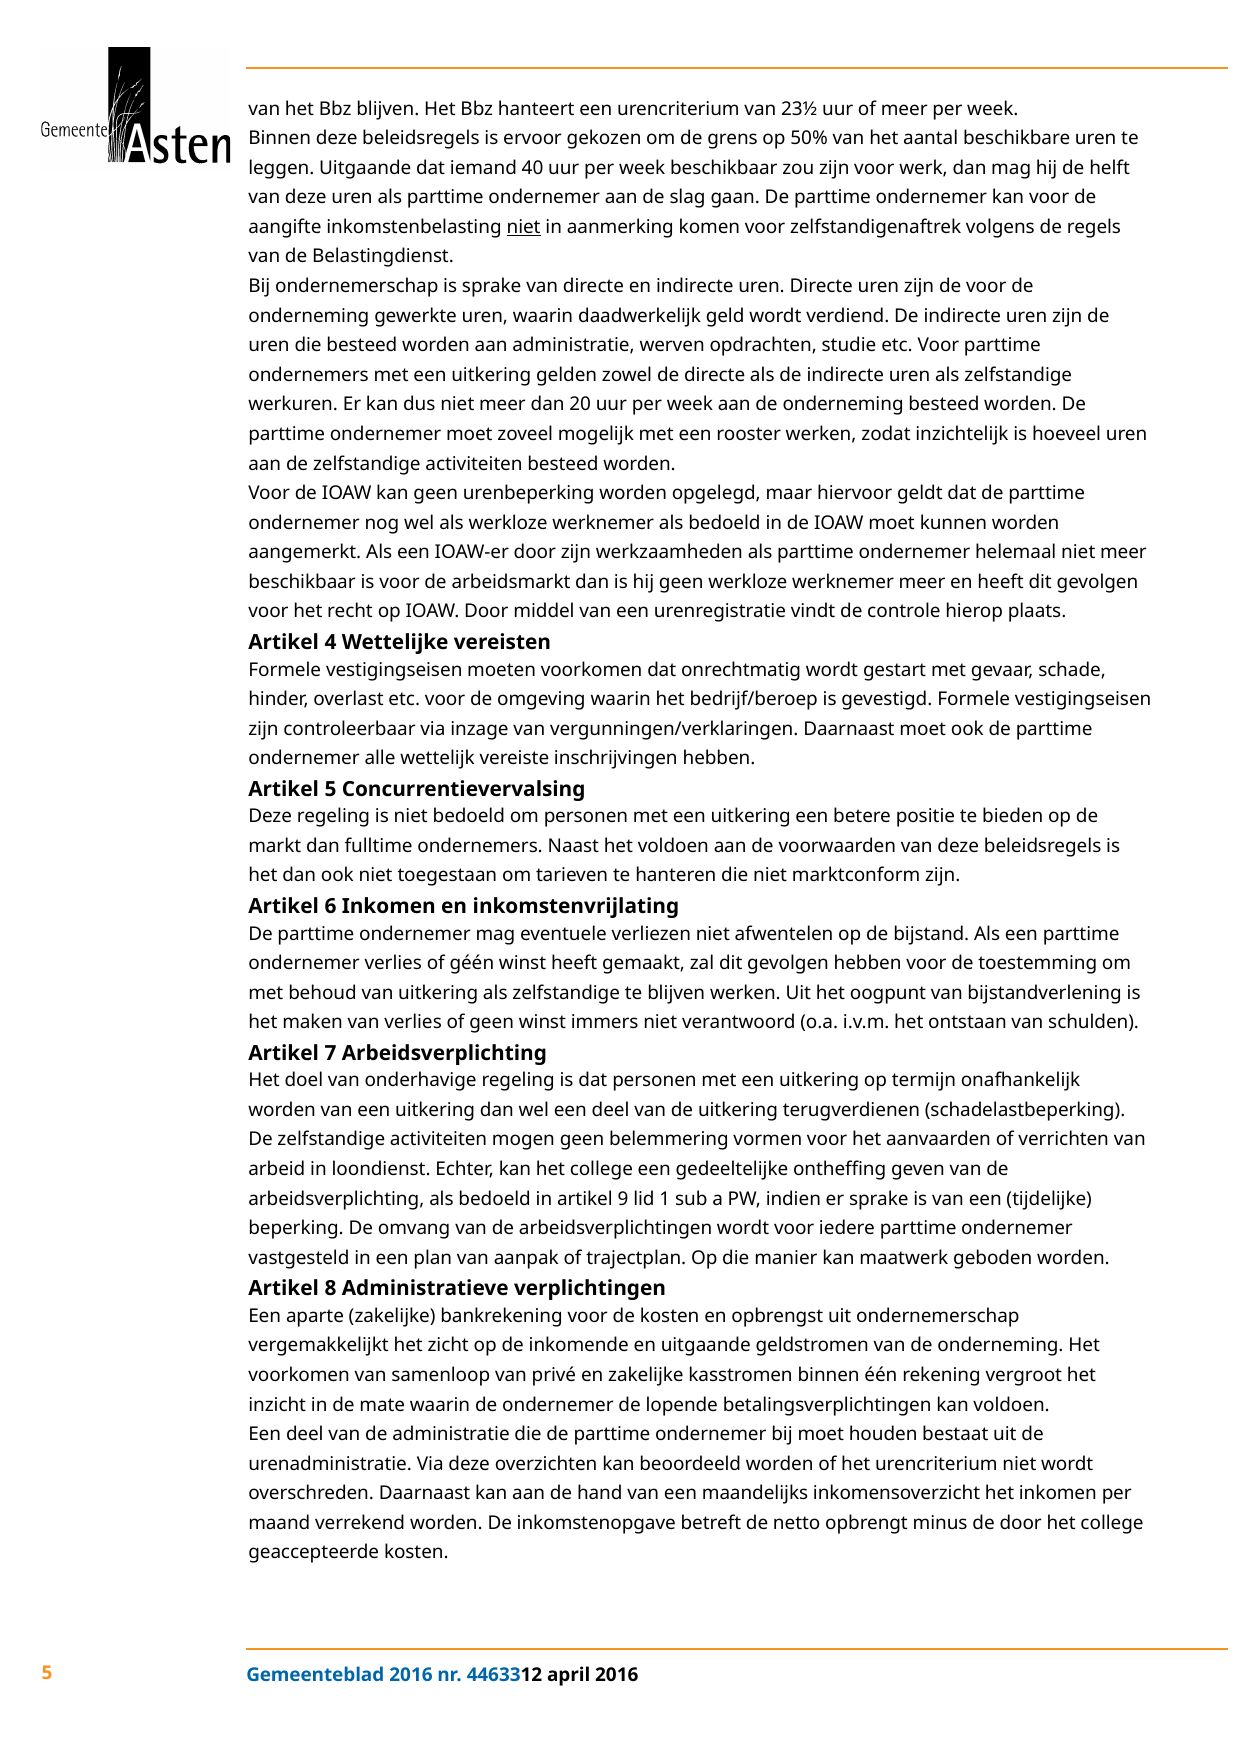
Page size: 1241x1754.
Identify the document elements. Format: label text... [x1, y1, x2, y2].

picture [41, 47, 231, 172]
text Het doel van onderhavige regeling is dat personen met een uitkering op termijn onafhankelijk worden van een uitkering dan wel een deel van de uitkering terugverdienen (schadelastbeperking). De zelfstandige activiteiten mogen geen belemmering vormen voor het aanvaarden of verrichten van arbeid in loondienst. Echter, kan het college een gedeeltelijke ontheffing geven van de arbeidsverplichting, als bedoeld in artikel 9 lid 1 sub a PW, indien er sprake is van een (tijdelijke) beperking. De omvang van de arbeidsverplichtingen wordt voor iedere parttime ondernemer vastgesteld in een plan van aanpak of trajectplan. Op die manier kan maatwerk geboden worden. [248, 1066, 1152, 1270]
text Artikel 4 Wettelijke vereisten [248, 627, 1152, 656]
text Een deel van de administratie die de parttime ondernemer bij moet houden bestaat uit de urenadministratie. Via deze overzichten kan beoordeeld worden of het urencriterium niet wordt overschreden. Daarnaast kan aan de hand van een maandelijks inkomensoverzicht het inkomen per maand verrekend worden. De inkomstenopgave betreft de netto opbrengt minus de door het college geaccepteerde kosten. [248, 1420, 1152, 1564]
text Artikel 8 Administratieve verplichtingen [248, 1273, 1152, 1302]
text Artikel 6 Inkomen en inkomstenvrijlating [248, 891, 1152, 920]
text De parttime ondernemer mag eventuele verliezen niet afwentelen op de bijstand. Als een parttime ondernemer verlies of géén winst heeft gemaakt, zal dit gevolgen hebben voor de toestemming om met behoud van uitkering als zelfstandige te blijven werken. Uit het oogpunt van bijstandverlening is het maken van verlies of geen winst immers niet verantwoord (o.a. i.v.m. het ontstaan van schulden). [248, 920, 1152, 1034]
text van het Bbz blijven. Het Bbz hanteert een urencriterium van 23½ uur of meer per week. [248, 95, 1152, 121]
text Formele vestigingseisen moeten voorkomen dat onrechtmatig wordt gestart met gevaar, schade, hinder, overlast etc. voor de omgeving waarin het bedrijf/beroep is gevestigd. Formele vestigingseisen zijn controleerbaar via inzage van vergunningen/verklaringen. Daarnaast moet ook de parttime ondernemer alle wettelijk vereiste inschrijvingen hebben. [248, 656, 1152, 770]
text Een aparte (zakelijke) bankrekening voor de kosten en opbrengst uit ondernemerschap vergemakkelijkt het zicht op de inkomende en uitgaande geldstromen van de onderneming. Het voorkomen van samenloop van privé en zakelijke kasstromen binnen één rekening vergroot het inzicht in de mate waarin de ondernemer de lopende betalingsverplichtingen kan voldoen. [248, 1302, 1152, 1416]
text Voor de IOAW kan geen urenbeperking worden opgelegd, maar hiervoor geldt dat de parttime ondernemer nog wel als werkloze werknemer als bedoeld in de IOAW moet kunnen worden aangemerkt. Als een IOAW-er door zijn werkzaamheden als parttime ondernemer helemaal niet meer beschikbaar is voor de arbeidsmarkt dan is hij geen werkloze werknemer meer en heeft dit gevolgen voor het recht op IOAW. Door middel van een urenregistratie vindt de controle hierop plaats. [248, 479, 1152, 623]
text Artikel 5 Concurrentievervalsing [248, 774, 1152, 802]
text Artikel 7 Arbeidsverplichting [248, 1038, 1152, 1066]
text Binnen deze beleidsregels is ervoor gekozen om de grens op 50% van het aantal beschikbare uren te leggen. Uitgaande dat iemand 40 uur per week beschikbaar zou zijn voor werk, dan mag hij de helft van deze uren als parttime ondernemer aan de slag gaan. De parttime ondernemer kan voor de aangifte inkomstenbelasting niet in aanmerking komen voor zelfstandigenaftrek volgens de regels van de Belastingdienst. [248, 124, 1152, 268]
text Deze regeling is niet bedoeld om personen met een uitkering een betere positie te bieden op de markt dan fulltime ondernemers. Naast het voldoen aan de voorwaarden van deze beleidsregels is het dan ook niet toegestaan om tarieven te hanteren die niet marktconform zijn. [248, 802, 1152, 887]
text Bij ondernemerschap is sprake van directe en indirecte uren. Directe uren zijn de voor de onderneming gewerkte uren, waarin daadwerkelijk geld wordt verdiend. De indirecte uren zijn de uren die besteed worden aan administratie, werven opdrachten, studie etc. Voor parttime ondernemers met een uitkering gelden zowel de directe als de indirecte uren als zelfstandige werkuren. Er kan dus niet meer dan 20 uur per week aan de onderneming besteed worden. De parttime ondernemer moet zoveel mogelijk met een rooster werken, zodat inzichtelijk is hoeveel uren aan de zelfstandige activiteiten besteed worden. [248, 272, 1152, 476]
